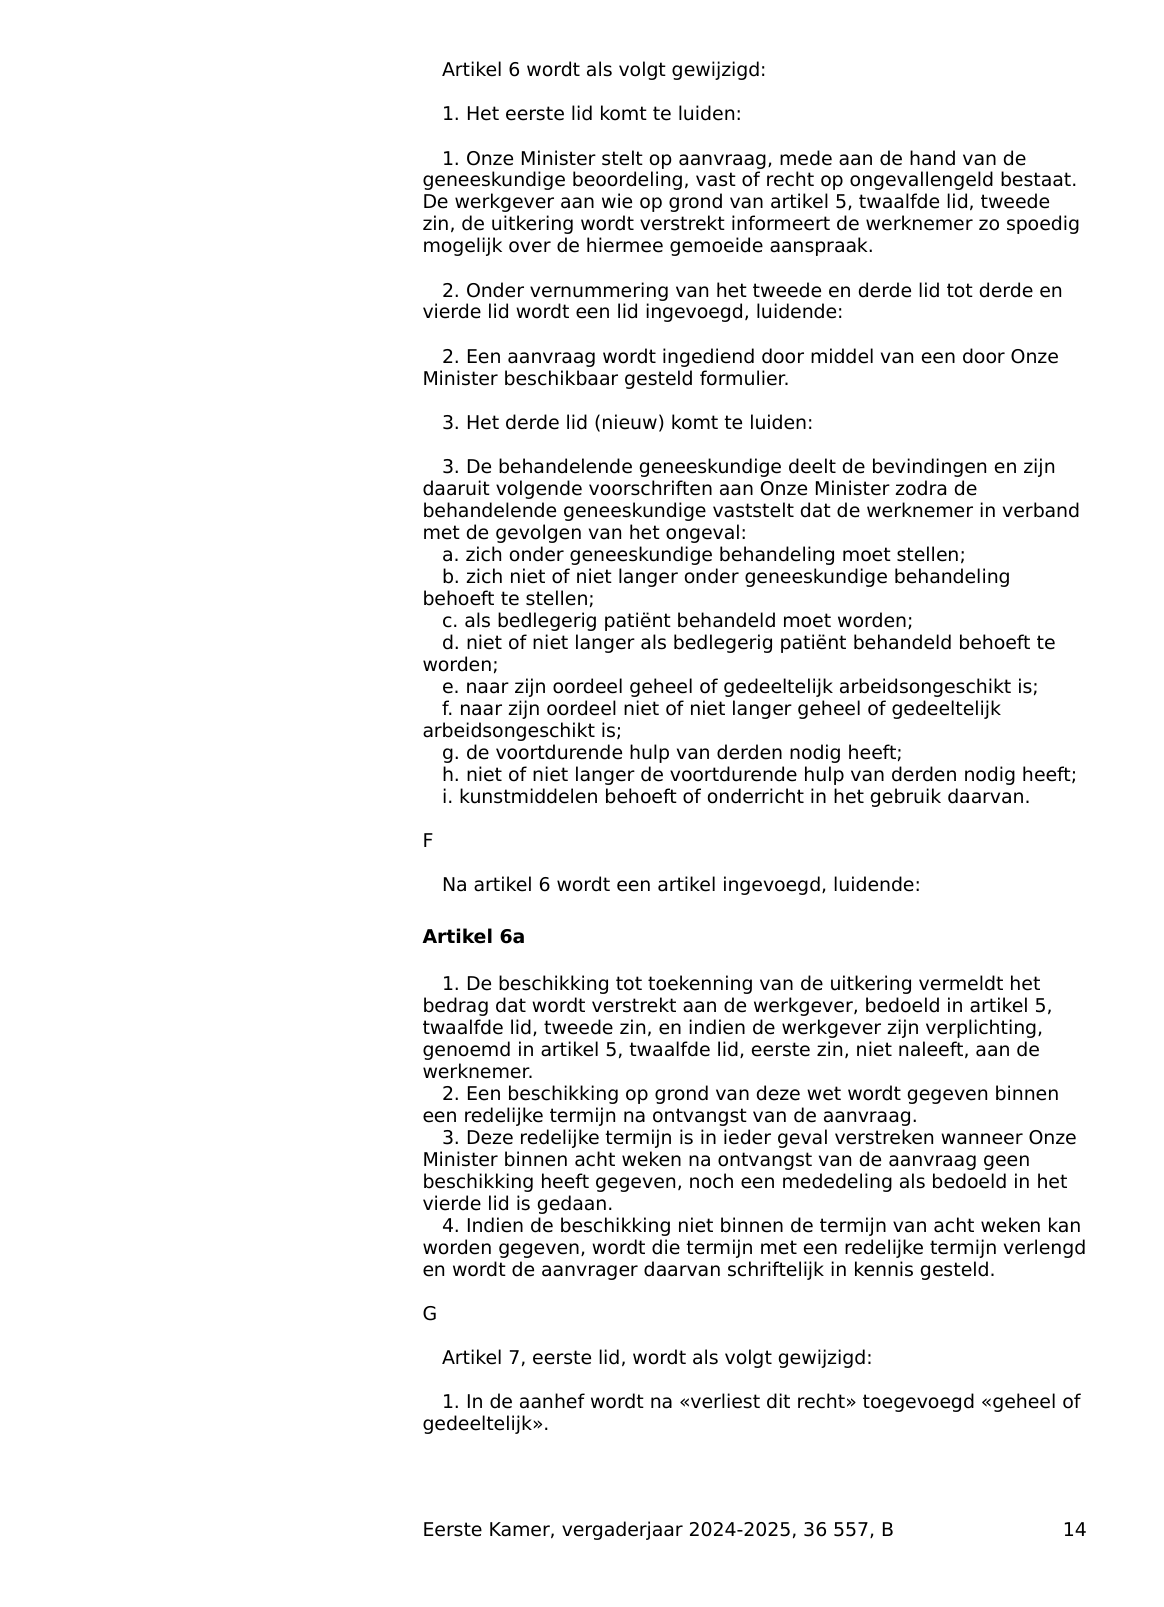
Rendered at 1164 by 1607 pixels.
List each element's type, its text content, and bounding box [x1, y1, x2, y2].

text h. niet of niet langer de voortdurende hulp van derden nodig heeft; [422, 764, 1087, 786]
text g. de voortdurende hulp van derden nodig heeft; [422, 742, 1087, 764]
text 1. De beschikking tot toekenning van de uitkering vermeldt het bedrag dat wordt verstrekt aan de werkgever, bedoeld in artikel 5, twaalfde lid, tweede zin, en indien de werkgever zijn verplichting, genoemd in artikel 5, twaalfde lid, eerste zin, niet naleeft, aan de werknemer. [422, 973, 1087, 1083]
text 4. Indien de beschikking niet binnen de termijn van acht weken kan worden gegeven, wordt die termijn met een redelijke termijn verlengd en wordt de aanvrager daarvan schriftelijk in kennis gesteld. [422, 1215, 1087, 1281]
text Artikel 6 wordt als volgt gewijzigd: [422, 59, 1087, 81]
text e. naar zijn oordeel geheel of gedeeltelijk arbeidsongeschikt is; [422, 676, 1087, 698]
text c. als bedlegerig patiënt behandeld moet worden; [422, 610, 1087, 632]
text Na artikel 6 wordt een artikel ingevoegd, luidende: [422, 874, 1087, 896]
text a. zich onder geneeskundige behandeling moet stellen; [422, 544, 1087, 566]
text 2. Een aanvraag wordt ingediend door middel van een door Onze Minister beschikbaar gesteld formulier. [422, 346, 1087, 389]
text 2. Onder vernummering van het tweede en derde lid tot derde en vierde lid wordt een lid ingevoegd, luidende: [422, 279, 1087, 323]
text 3. Het derde lid (nieuw) komt te luiden: [422, 412, 1087, 434]
text i. kunstmiddelen behoeft of onderricht in het gebruik daarvan. [422, 786, 1087, 808]
text 1. Het eerste lid komt te luiden: [422, 103, 1087, 125]
text 2. Een beschikking op grond van deze wet wordt gegeven binnen een redelijke termijn na ontvangst van de aanvraag. [422, 1083, 1087, 1127]
text f. naar zijn oordeel niet of niet langer geheel of gedeeltelijk arbeidsongeschikt is; [422, 698, 1087, 742]
text 3. De behandelende geneeskundige deelt de bevindingen en zijn daaruit volgende voorschriften aan Onze Minister zodra de behandelende geneeskundige vaststelt dat de werknemer in verband met de gevolgen van het ongeval: [422, 456, 1087, 544]
text 1. Onze Minister stelt op aanvraag, mede aan de hand van de geneeskundige beoordeling, vast of recht op ongevallengeld bestaat. De werkgever aan wie op grond van artikel 5, twaalfde lid, tweede zin, de uitkering wordt verstrekt informeert de werknemer zo spoedig mogelijk over de hiermee gemoeide aanspraak. [422, 147, 1087, 257]
text 1. In de aanhef wordt na «verliest dit recht» toegevoegd «geheel of gedeeltelijk». [422, 1391, 1087, 1435]
text Artikel 7, eerste lid, wordt als volgt gewijzigd: [422, 1347, 1087, 1369]
text G [422, 1303, 1087, 1325]
text 3. Deze redelijke termijn is in ieder geval verstreken wanneer Onze Minister binnen acht weken na ontvangst van de aanvraag geen beschikking heeft gegeven, noch een mededeling als bedoeld in het vierde lid is gedaan. [422, 1127, 1087, 1215]
text F [422, 830, 1087, 852]
subtitle Artikel 6a [422, 926, 1087, 948]
text d. niet of niet langer als bedlegerig patiënt behandeld behoeft te worden; [422, 632, 1087, 676]
text b. zich niet of niet langer onder geneeskundige behandeling behoeft te stellen; [422, 566, 1087, 610]
